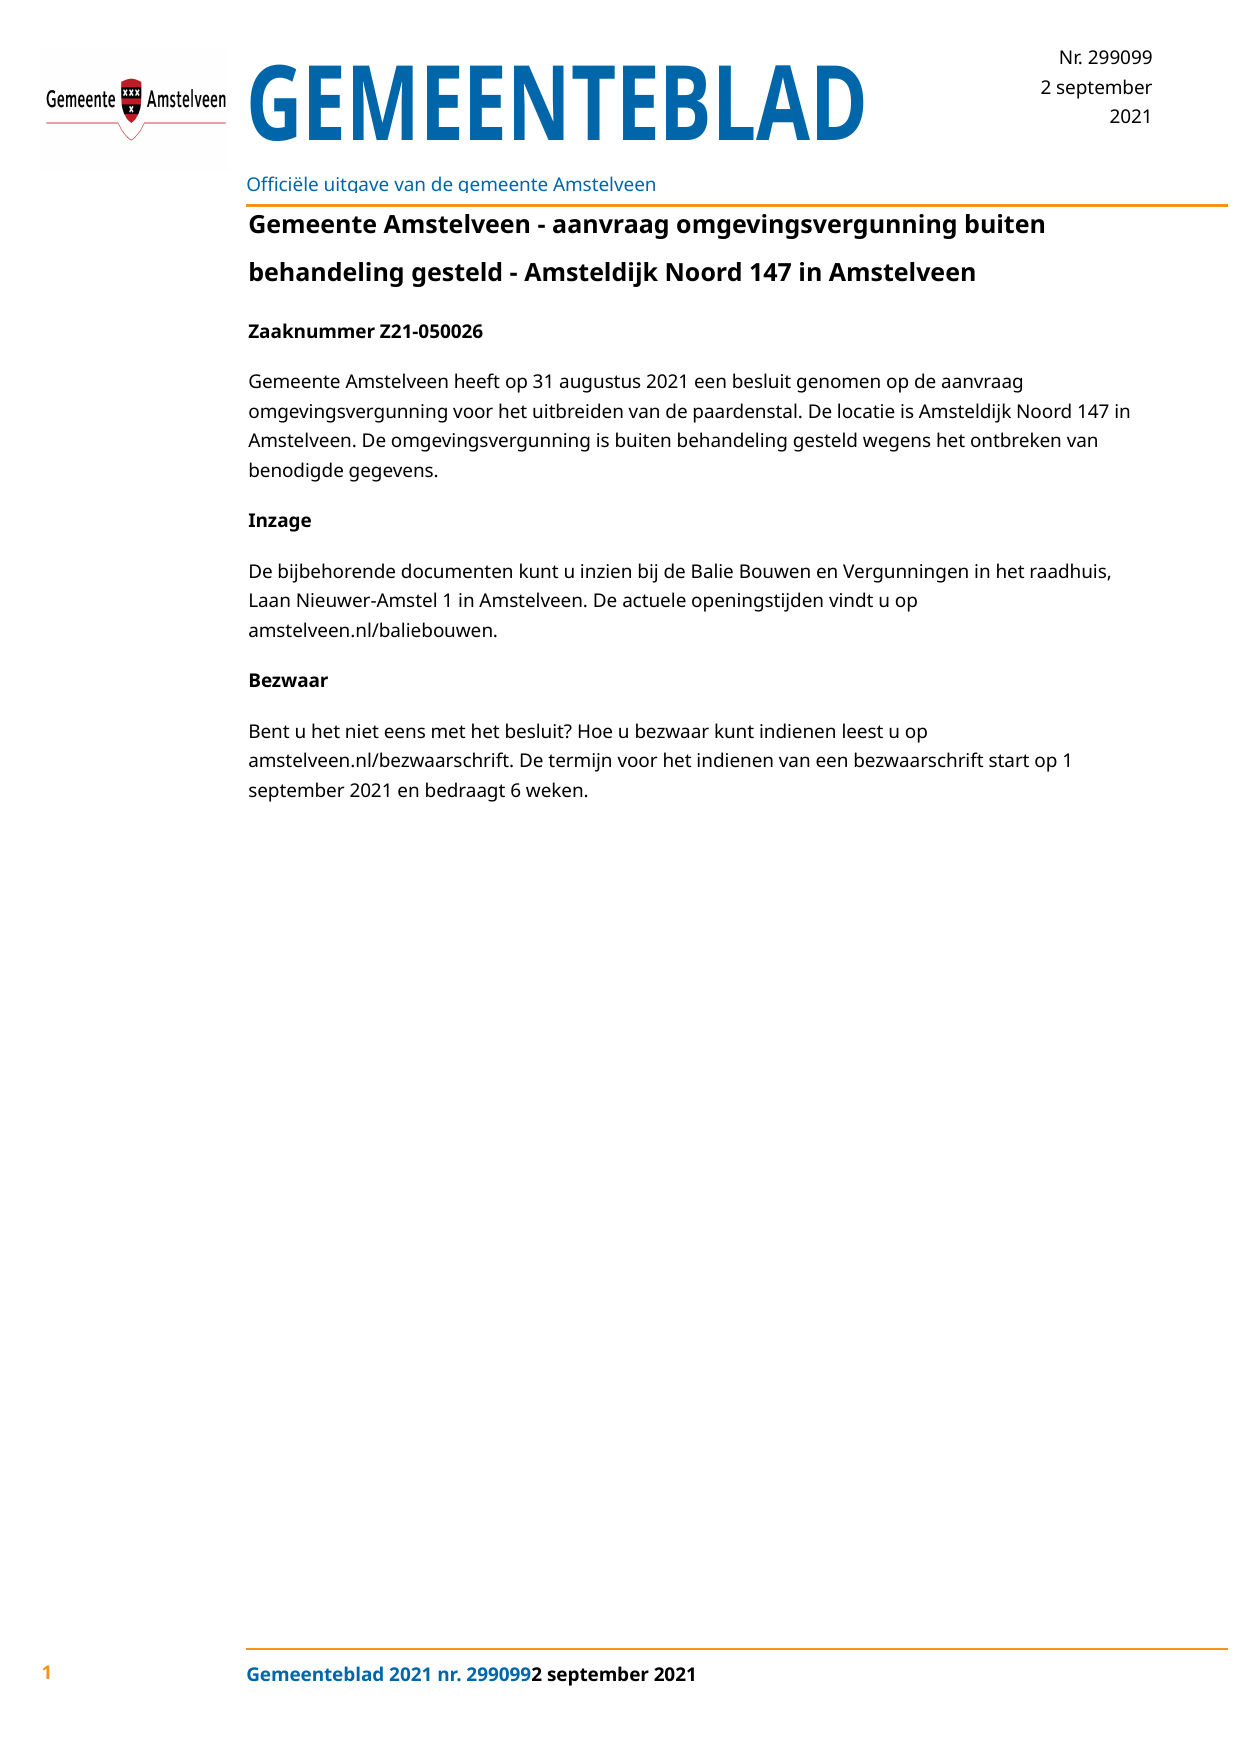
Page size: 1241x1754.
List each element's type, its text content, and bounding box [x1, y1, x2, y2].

text Zaaknummer Z21-050026 [248, 318, 1152, 344]
text Gemeente Amstelveen heeft op 31 augustus 2021 een besluit genomen op de aanvraag omgevingsvergunning voor het uitbreiden van de paardenstal. De locatie is Amsteldijk Noord 147 in Amstelveen. De omgevingsvergunning is buiten behandeling gesteld wegens het ontbreken van benodigde gegevens. [248, 368, 1152, 483]
text De bijbehorende documenten kunt u inzien bij de Balie Bouwen en Vergunningen in het raadhuis, Laan Nieuwer-Amstel 1 in Amstelveen. De actuele openingstijden vindt u op amstelveen.nl/baliebouwen. [248, 558, 1152, 643]
text Bent u het niet eens met het besluit? Hoe u bezwaar kunt indienen leest u op amstelveen.nl/bezwaarschrift. De termijn voor het indienen van een bezwaarschrift start op 1 september 2021 en bedraagt 6 weken. [248, 718, 1152, 803]
text Inzage [248, 507, 1152, 533]
text Gemeente Amstelveen - aanvraag omgevingsvergunning buiten behandeling gesteld - Amsteldijk Noord 147 in Amstelveen [248, 207, 1152, 288]
picture [41, 47, 231, 172]
text Bezwaar [248, 667, 1152, 693]
